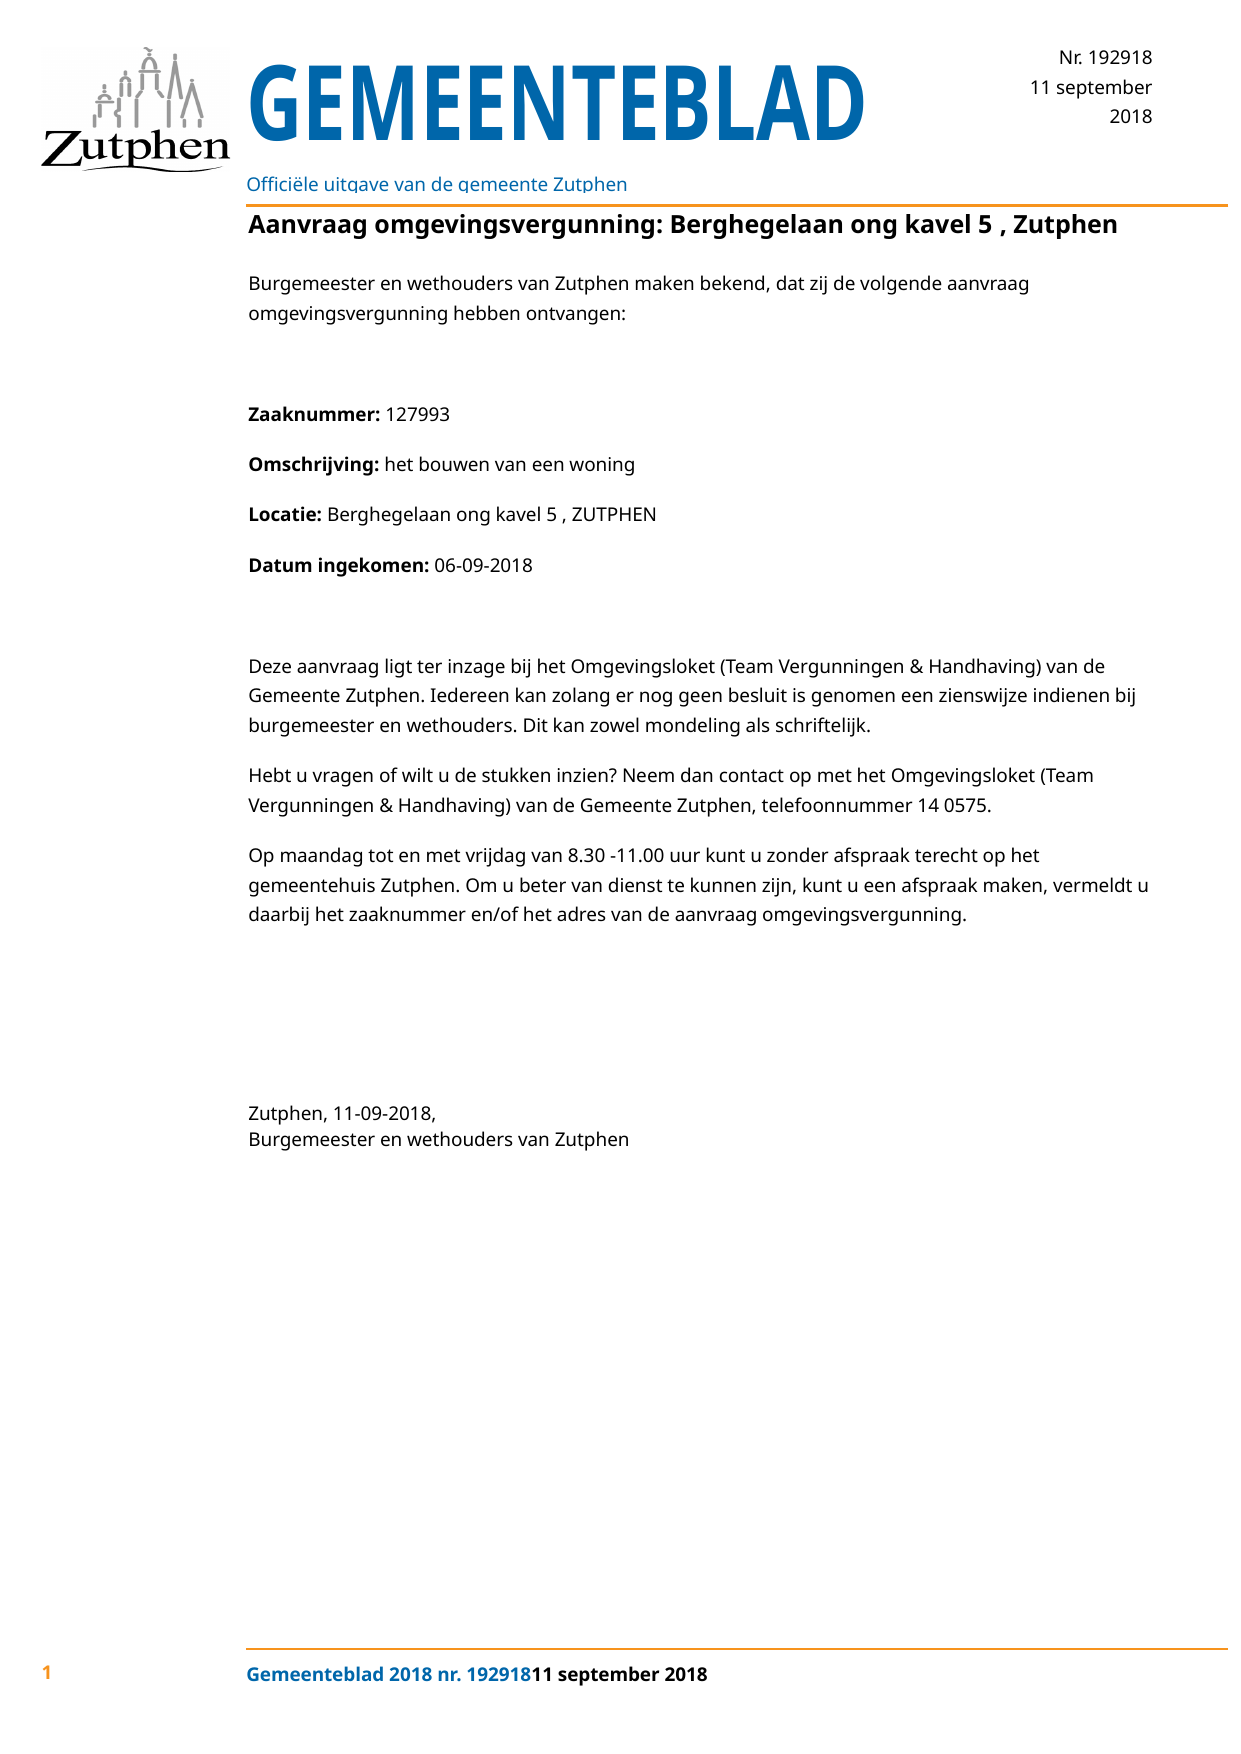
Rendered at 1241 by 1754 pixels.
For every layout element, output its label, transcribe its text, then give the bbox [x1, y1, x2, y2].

text Deze aanvraag ligt ter inzage bij het Omgevingsloket (Team Vergunningen & Handhaving) van de Gemeente Zutphen. Iedereen kan zolang er nog geen besluit is genomen een zienswijze indienen bij burgemeester en wethouders. Dit kan zowel mondeling als schriftelijk. [248, 653, 1152, 738]
text Zaaknummer: 127993 [248, 401, 1152, 426]
text Burgemeester en wethouders van Zutphen maken bekend, dat zij de volgende aanvraag omgevingsvergunning hebben ontvangen: [248, 270, 1152, 326]
text Omschrijving: het bouwen van een woning [248, 451, 1152, 477]
text Op maandag tot en met vrijdag van 8.30 -11.00 uur kunt u zonder afspraak terecht op het gemeentehuis Zutphen. Om u beter van dienst te kunnen zijn, kunt u een afspraak maken, vermeldt u daarbij het zaaknummer en/of het adres van de aanvraag omgevingsvergunning. [248, 842, 1152, 927]
text Burgemeester en wethouders van Zutphen [248, 1126, 1152, 1152]
text Hebt u vragen of wilt u de stukken inzien? Neem dan contact op met het Omgevingsloket (Team Vergunningen & Handhaving) van de Gemeente Zutphen, telefoonnummer 14 0575. [248, 762, 1152, 818]
text Locatie: Berghegelaan ong kavel 5 , ZUTPHEN [248, 502, 1152, 527]
text Zutphen, 11-09-2018, [248, 1101, 1152, 1126]
text Aanvraag omgevingsvergunning: Berghegelaan ong kavel 5 , Zutphen [248, 207, 1152, 241]
picture [41, 47, 231, 172]
text Datum ingekomen: 06-09-2018 [248, 552, 1152, 578]
